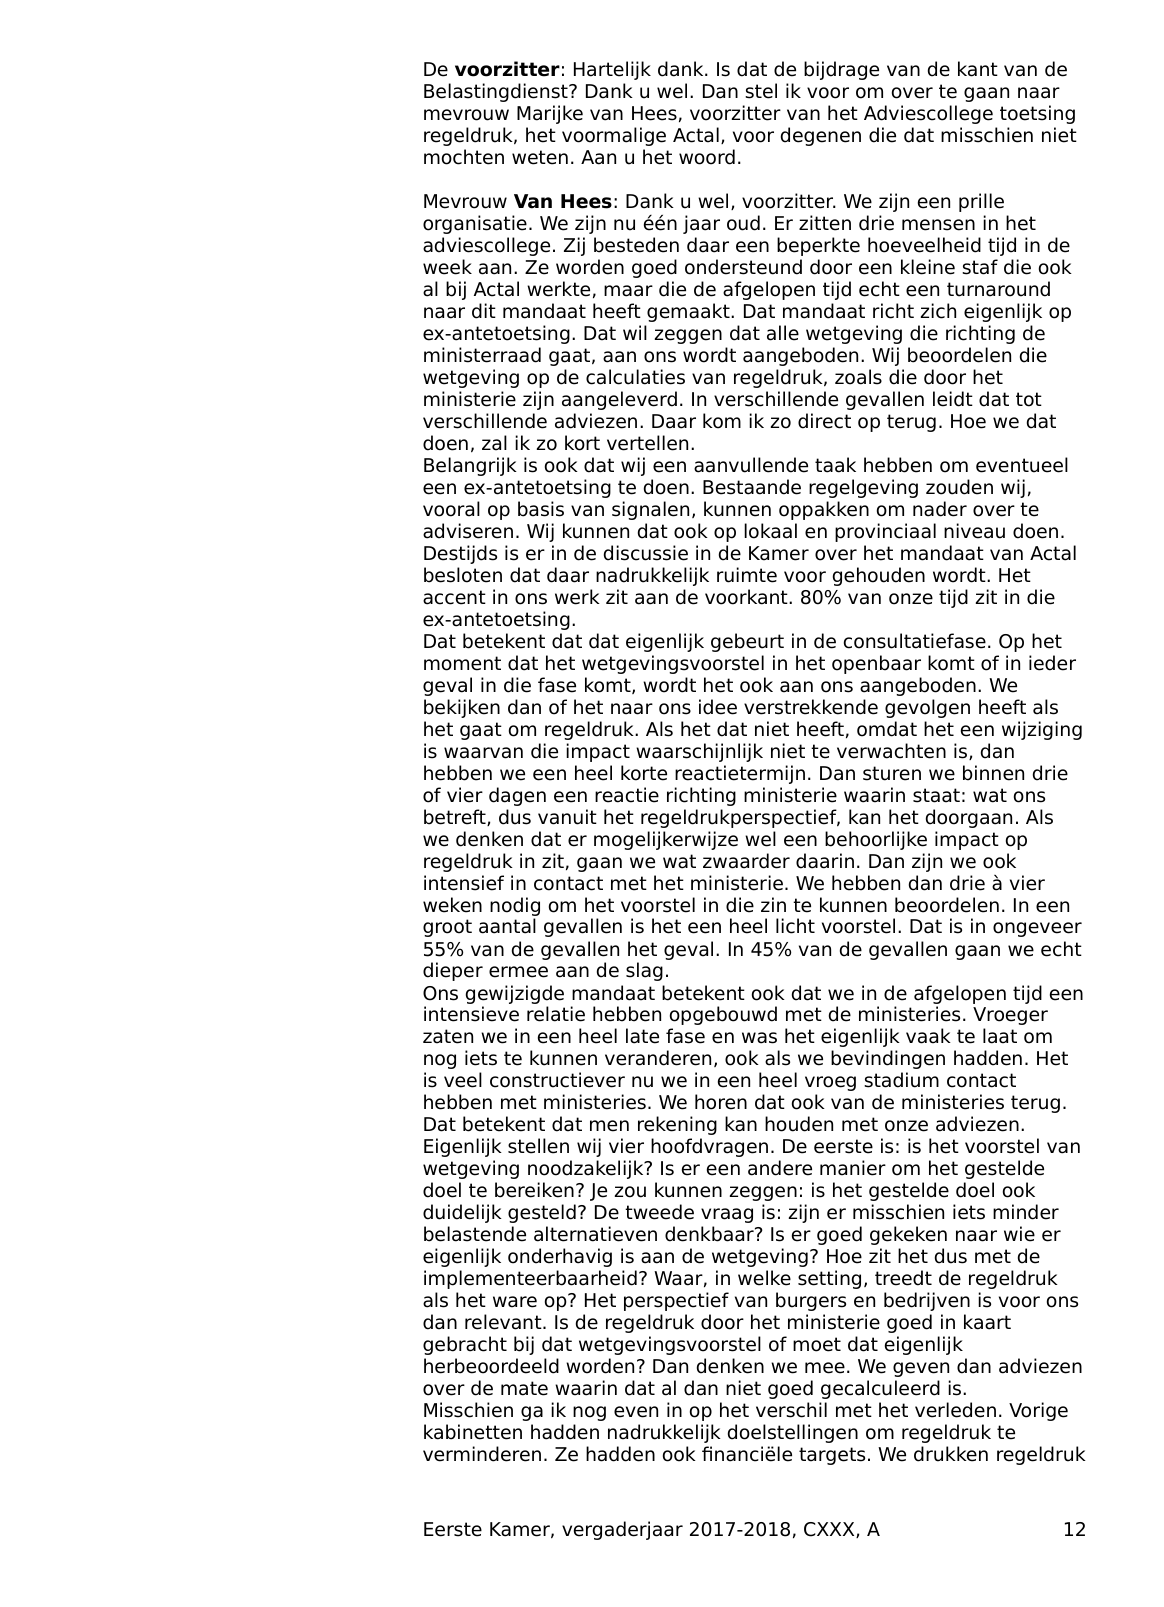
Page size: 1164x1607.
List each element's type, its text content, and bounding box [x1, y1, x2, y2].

text Eigenlijk stellen wij vier hoofdvragen. De eerste is: is het voorstel van wetgeving noodzakelijk? Is er een andere manier om het gestelde doel te bereiken? Je zou kunnen zeggen: is het gestelde doel ook duidelijk gesteld? De tweede vraag is: zijn er misschien iets minder belastende alternatieven denkbaar? Is er goed gekeken naar wie er eigenlijk onderhavig is aan de wetgeving? Hoe zit het dus met de implementeerbaarheid? Waar, in welke setting, treedt de regeldruk als het ware op? Het perspectief van burgers en bedrijven is voor ons dan relevant. Is de regeldruk door het ministerie goed in kaart gebracht bij dat wetgevingsvoorstel of moet dat eigenlijk herbeoordeeld worden? Dan denken we mee. We geven dan adviezen over de mate waarin dat al dan niet goed gecalculeerd is. [422, 1136, 1087, 1400]
text Misschien ga ik nog even in op het verschil met het verleden. Vorige kabinetten hadden nadrukkelijk doelstellingen om regeldruk te verminderen. Ze hadden ook financiële targets. We drukken regeldruk [422, 1400, 1087, 1466]
text Ons gewijzigde mandaat betekent ook dat we in de afgelopen tijd een intensieve relatie hebben opgebouwd met de ministeries. Vroeger zaten we in een heel late fase en was het eigenlijk vaak te laat om nog iets te kunnen veranderen, ook als we bevindingen hadden. Het is veel constructiever nu we in een heel vroeg stadium contact hebben met ministeries. We horen dat ook van de ministeries terug. Dat betekent dat men rekening kan houden met onze adviezen. [422, 982, 1087, 1136]
text De voorzitter: Hartelijk dank. Is dat de bijdrage van de kant van de Belastingdienst? Dank u wel. Dan stel ik voor om over te gaan naar mevrouw Marijke van Hees, voorzitter van het Adviescollege toetsing regeldruk, het voormalige Actal, voor degenen die dat misschien niet mochten weten. Aan u het woord. [422, 59, 1087, 169]
text Dat betekent dat dat eigenlijk gebeurt in de consultatiefase. Op het moment dat het wetgevingsvoorstel in het openbaar komt of in ieder geval in die fase komt, wordt het ook aan ons aangeboden. We bekijken dan of het naar ons idee verstrekkende gevolgen heeft als het gaat om regeldruk. Als het dat niet heeft, omdat het een wijziging is waarvan die impact waarschijnlijk niet te verwachten is, dan hebben we een heel korte reactietermijn. Dan sturen we binnen drie of vier dagen een reactie richting ministerie waarin staat: wat ons betreft, dus vanuit het regeldrukperspectief, kan het doorgaan. Als we denken dat er mogelijkerwijze wel een behoorlijke impact op regeldruk in zit, gaan we wat zwaarder daarin. Dan zijn we ook intensief in contact met het ministerie. We hebben dan drie à vier weken nodig om het voorstel in die zin te kunnen beoordelen. In een groot aantal gevallen is het een heel licht voorstel. Dat is in ongeveer 55% van de gevallen het geval. In 45% van de gevallen gaan we echt dieper ermee aan de slag. [422, 631, 1087, 982]
text Belangrijk is ook dat wij een aanvullende taak hebben om eventueel een ex-antetoetsing te doen. Bestaande regelgeving zouden wij, vooral op basis van signalen, kunnen oppakken om nader over te adviseren. Wij kunnen dat ook op lokaal en provinciaal niveau doen. Destijds is er in de discussie in de Kamer over het mandaat van Actal besloten dat daar nadrukkelijk ruimte voor gehouden wordt. Het accent in ons werk zit aan de voorkant. 80% van onze tijd zit in die ex-antetoetsing. [422, 455, 1087, 631]
text Mevrouw Van Hees: Dank u wel, voorzitter. We zijn een prille organisatie. We zijn nu één jaar oud. Er zitten drie mensen in het adviescollege. Zij besteden daar een beperkte hoeveelheid tijd in de week aan. Ze worden goed ondersteund door een kleine staf die ook al bij Actal werkte, maar die de afgelopen tijd echt een turnaround naar dit mandaat heeft gemaakt. Dat mandaat richt zich eigenlijk op ex-antetoetsing. Dat wil zeggen dat alle wetgeving die richting de ministerraad gaat, aan ons wordt aangeboden. Wij beoordelen die wetgeving op de calculaties van regeldruk, zoals die door het ministerie zijn aangeleverd. In verschillende gevallen leidt dat tot verschillende adviezen. Daar kom ik zo direct op terug. Hoe we dat doen, zal ik zo kort vertellen. [422, 191, 1087, 455]
